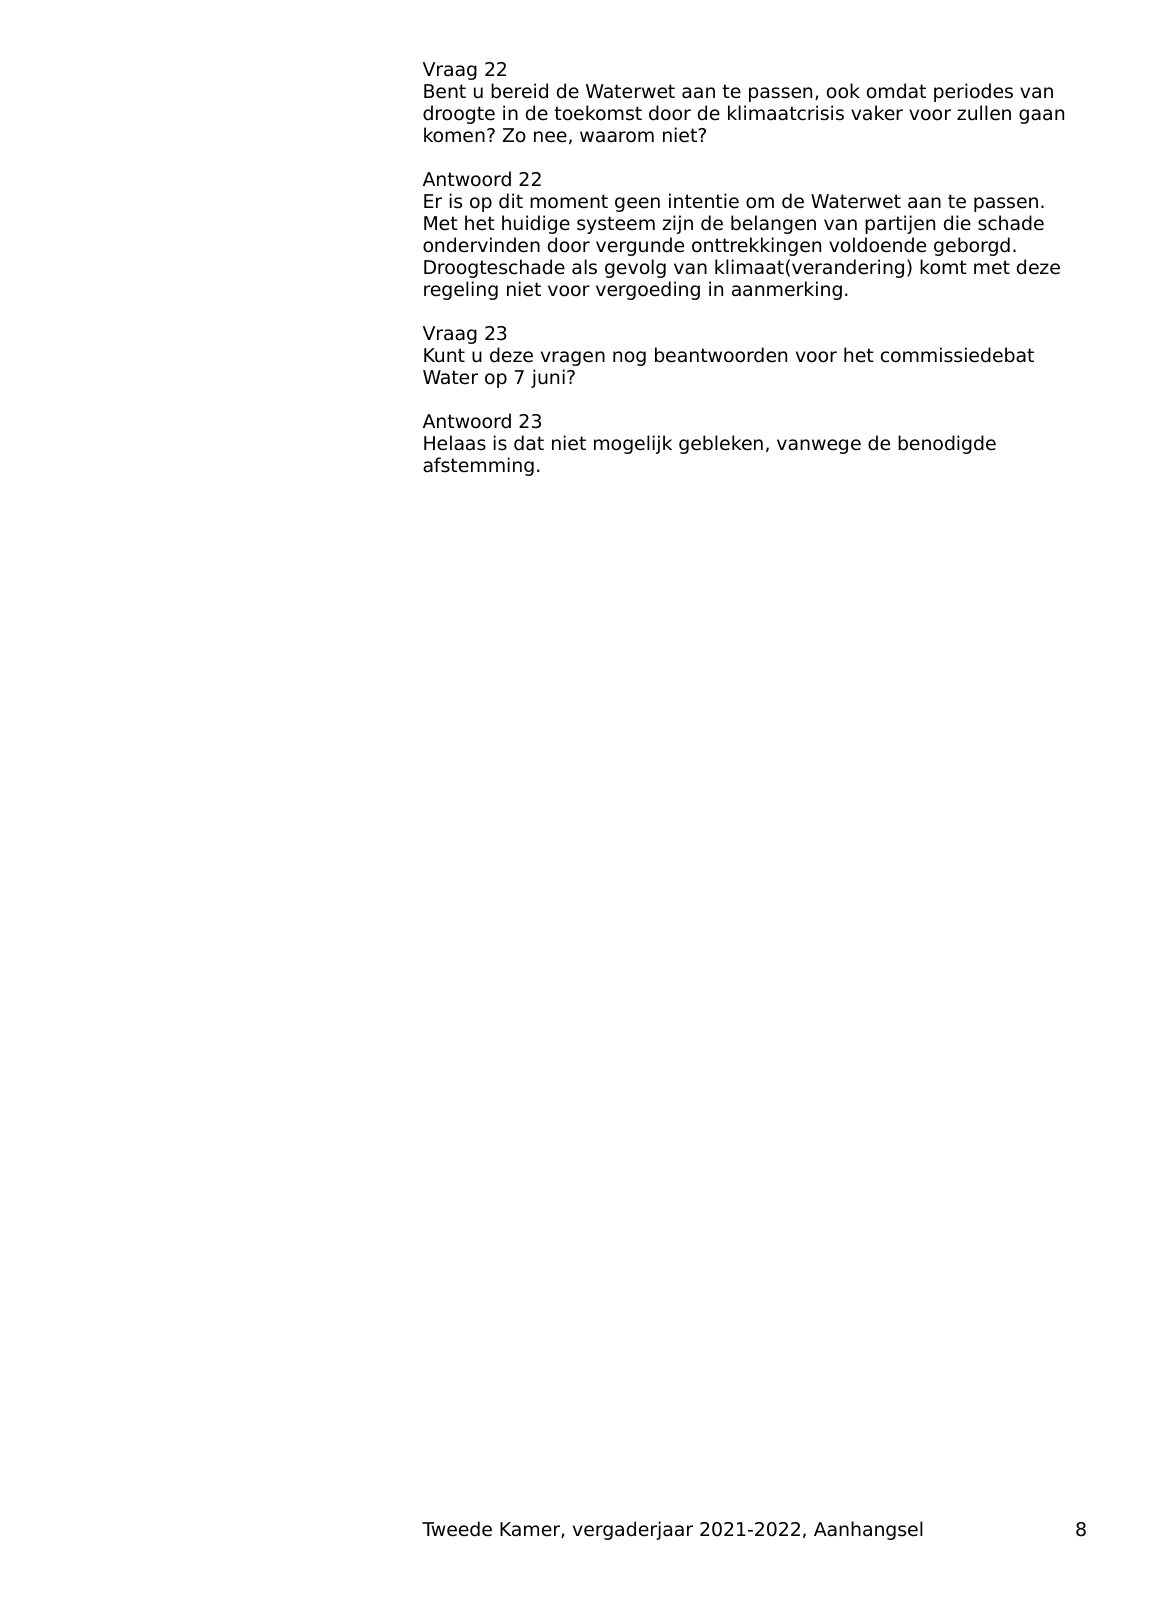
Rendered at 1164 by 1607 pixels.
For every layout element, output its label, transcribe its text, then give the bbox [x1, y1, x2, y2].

text Met het huidige systeem zijn de belangen van partijen die schade ondervinden door vergunde onttrekkingen voldoende geborgd. Droogteschade als gevolg van klimaat(verandering) komt met deze regeling niet voor vergoeding in aanmerking. [422, 213, 1087, 301]
text Vraag 22 [422, 59, 1087, 81]
text Er is op dit moment geen intentie om de Waterwet aan te passen. [422, 191, 1087, 213]
text Bent u bereid de Waterwet aan te passen, ook omdat periodes van droogte in de toekomst door de klimaatcrisis vaker voor zullen gaan komen? Zo nee, waarom niet? [422, 81, 1087, 147]
text Kunt u deze vragen nog beantwoorden voor het commissiedebat Water op 7 juni? [422, 345, 1087, 389]
text Vraag 23 [422, 323, 1087, 345]
text Helaas is dat niet mogelijk gebleken, vanwege de benodigde afstemming. [422, 433, 1087, 477]
text Antwoord 22 [422, 169, 1087, 191]
text Antwoord 23 [422, 411, 1087, 433]
